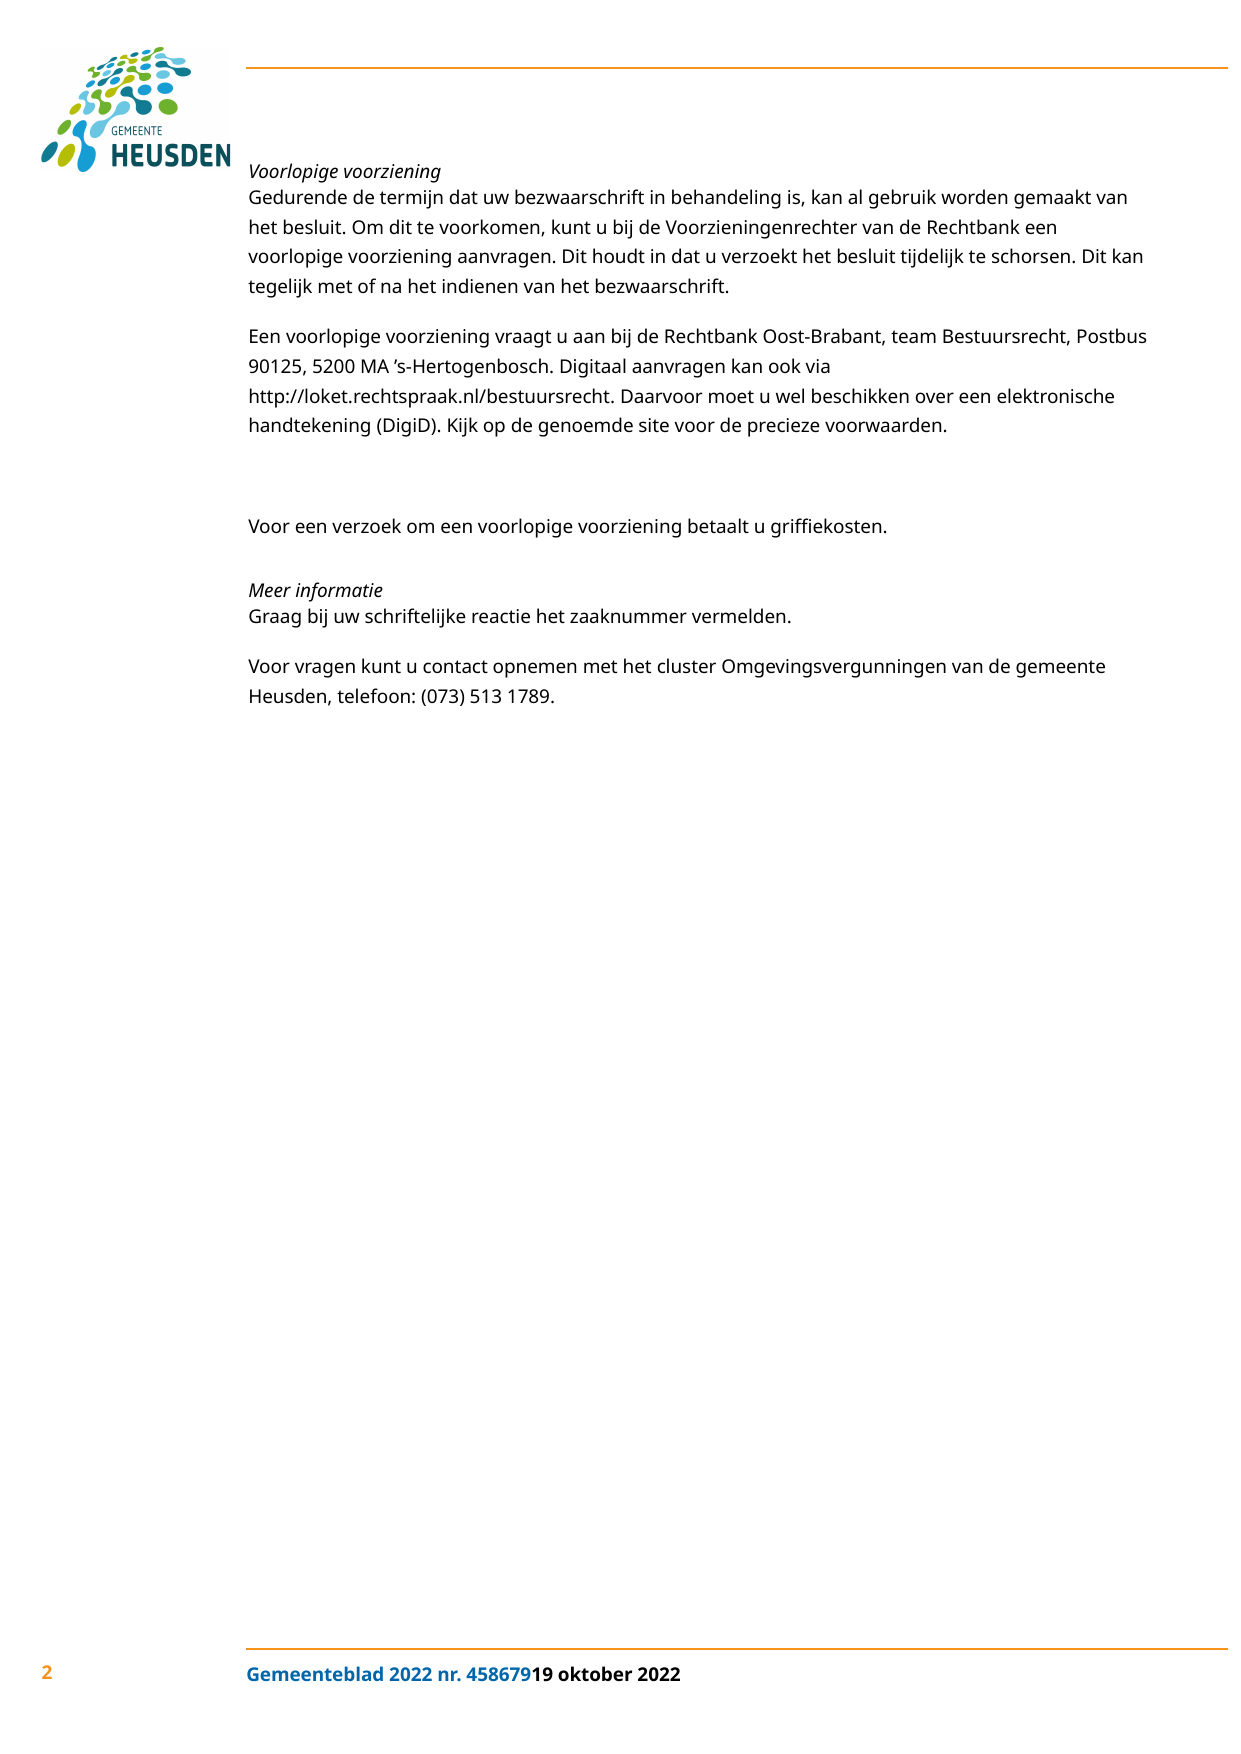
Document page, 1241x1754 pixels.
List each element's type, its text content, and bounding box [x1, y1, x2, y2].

text Een voorlopige voorziening vraagt u aan bij de Rechtbank Oost-Brabant, team Bestuursrecht, Postbus 90125, 5200 MA ’s-Hertogenbosch. Digitaal aanvragen kan ook via http://loket.rechtspraak.nl/bestuursrecht. Daarvoor moet u wel beschikken over een elektronische handtekening (DigiD). Kijk op de genoemde site voor de precieze voorwaarden. [248, 324, 1152, 438]
text Graag bij uw schriftelijke reactie het zaaknummer vermelden. [248, 603, 1152, 629]
text Voor vragen kunt u contact opnemen met het cluster Omgevingsvergunningen van de gemeente Heusden, telefoon: (073) 513 1789. [248, 653, 1152, 709]
picture [41, 47, 231, 172]
text Meer informatie [248, 577, 1152, 603]
text Voor een verzoek om een voorlopige voorziening betaalt u griffiekosten. [248, 513, 1152, 539]
text Gedurende de termijn dat uw bezwaarschrift in behandeling is, kan al gebruik worden gemaakt van het besluit. Om dit te voorkomen, kunt u bij de Voorzieningenrechter van de Rechtbank een voorlopige voorziening aanvragen. Dit houdt in dat u verzoekt het besluit tijdelijk te schorsen. Dit kan tegelijk met of na het indienen van het bezwaarschrift. [248, 184, 1152, 299]
text Voorlopige voorziening [248, 159, 1152, 184]
